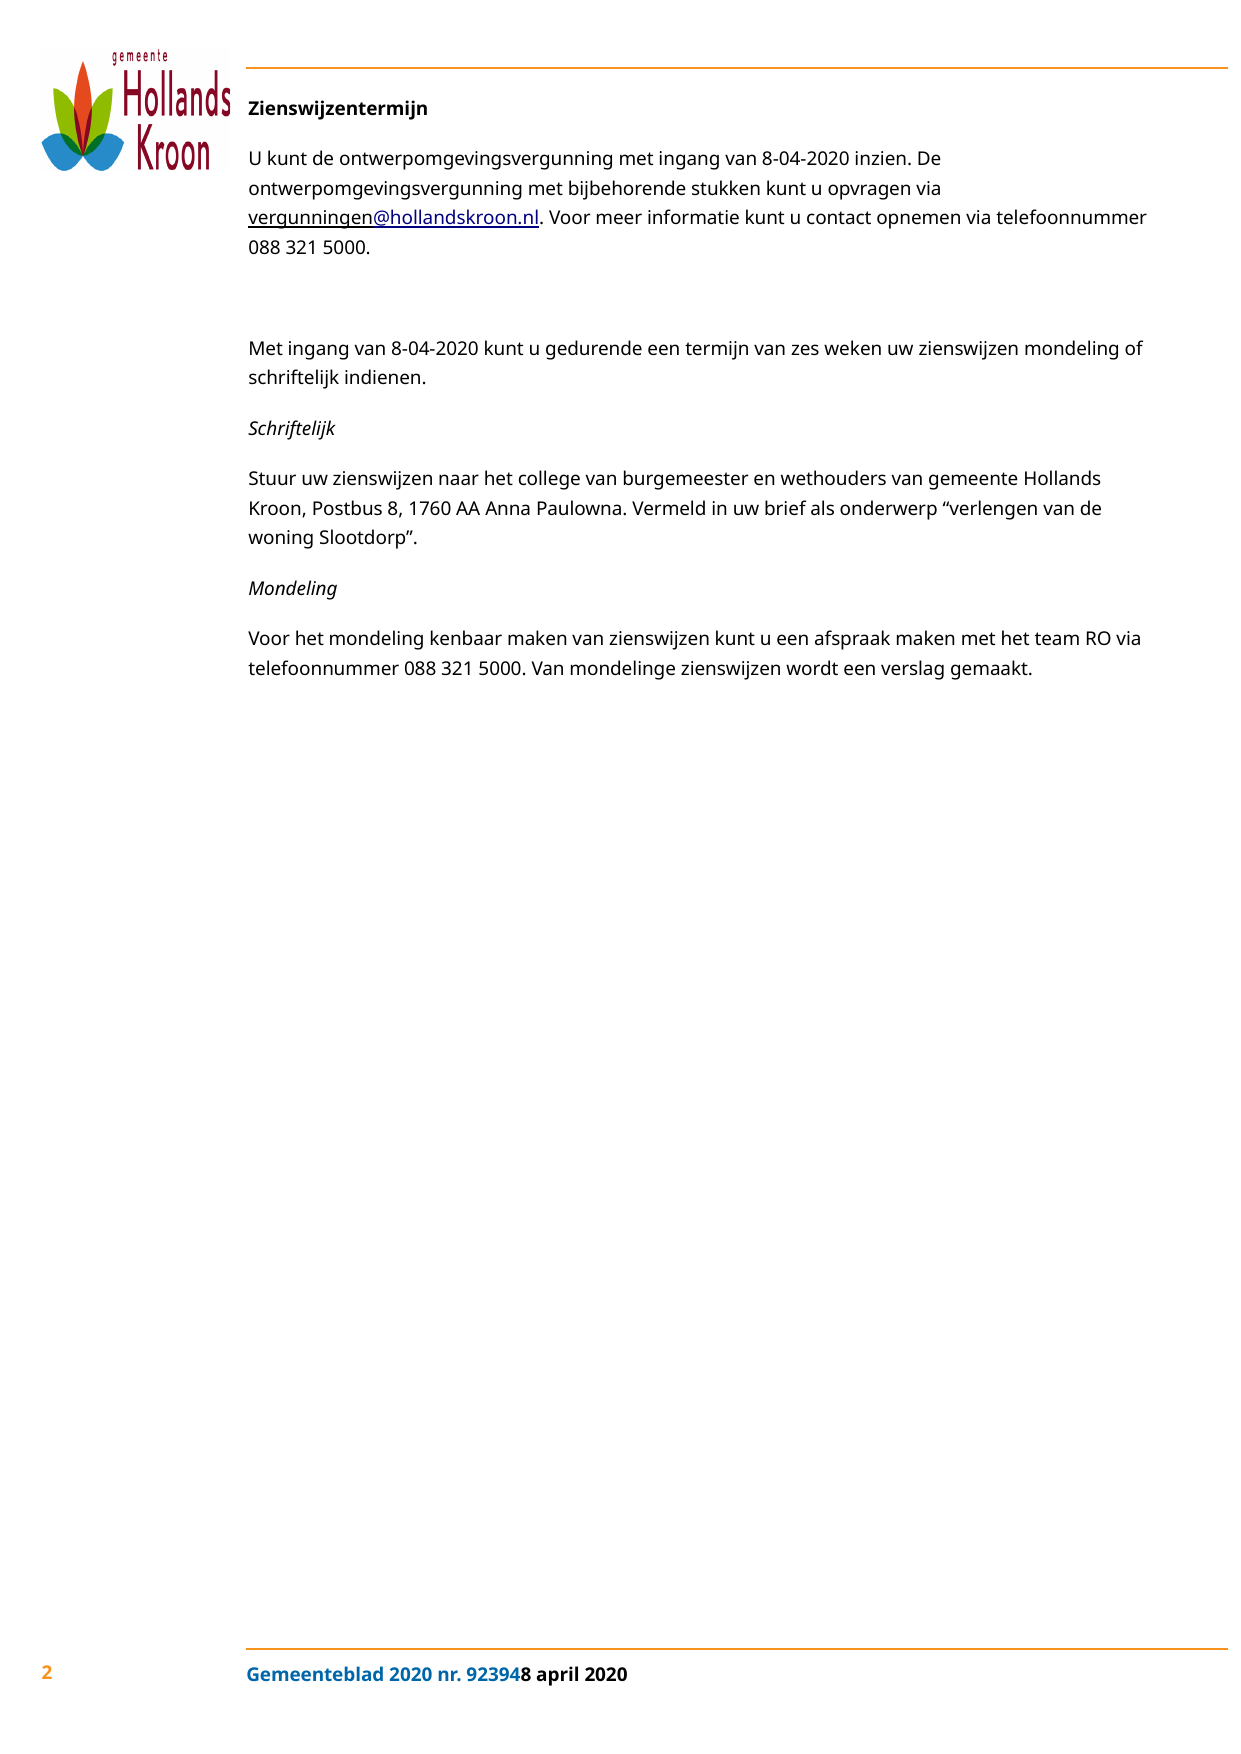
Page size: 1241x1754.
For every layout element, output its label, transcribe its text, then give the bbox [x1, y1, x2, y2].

text U kunt de ontwerpomgevingsvergunning met ingang van 8-04-2020 inzien. De ontwerpomgevingsvergunning met bijbehorende stukken kunt u opvragen via vergunningen@hollandskroon.nl. Voor meer informatie kunt u contact opnemen via telefoonnummer 088 321 5000. [248, 145, 1152, 260]
text Stuur uw zienswijzen naar het college van burgemeester en wethouders van gemeente Hollands Kroon, Postbus 8, 1760 AA Anna Paulowna. Vermeld in uw brief als onderwerp “verlengen van de woning Slootdorp”. [248, 465, 1152, 550]
text Mondeling [248, 575, 1152, 601]
text Met ingang van 8-04-2020 kunt u gedurende een termijn van zes weken uw zienswijzen mondeling of schriftelijk indienen. [248, 335, 1152, 390]
text Zienswijzentermijn [248, 95, 1152, 121]
picture [41, 47, 231, 172]
text Schriftelijk [248, 415, 1152, 441]
text Voor het mondeling kenbaar maken van zienswijzen kunt u een afspraak maken met het team RO via telefoonnummer 088 321 5000. Van mondelinge zienswijzen wordt een verslag gemaakt. [248, 625, 1152, 681]
